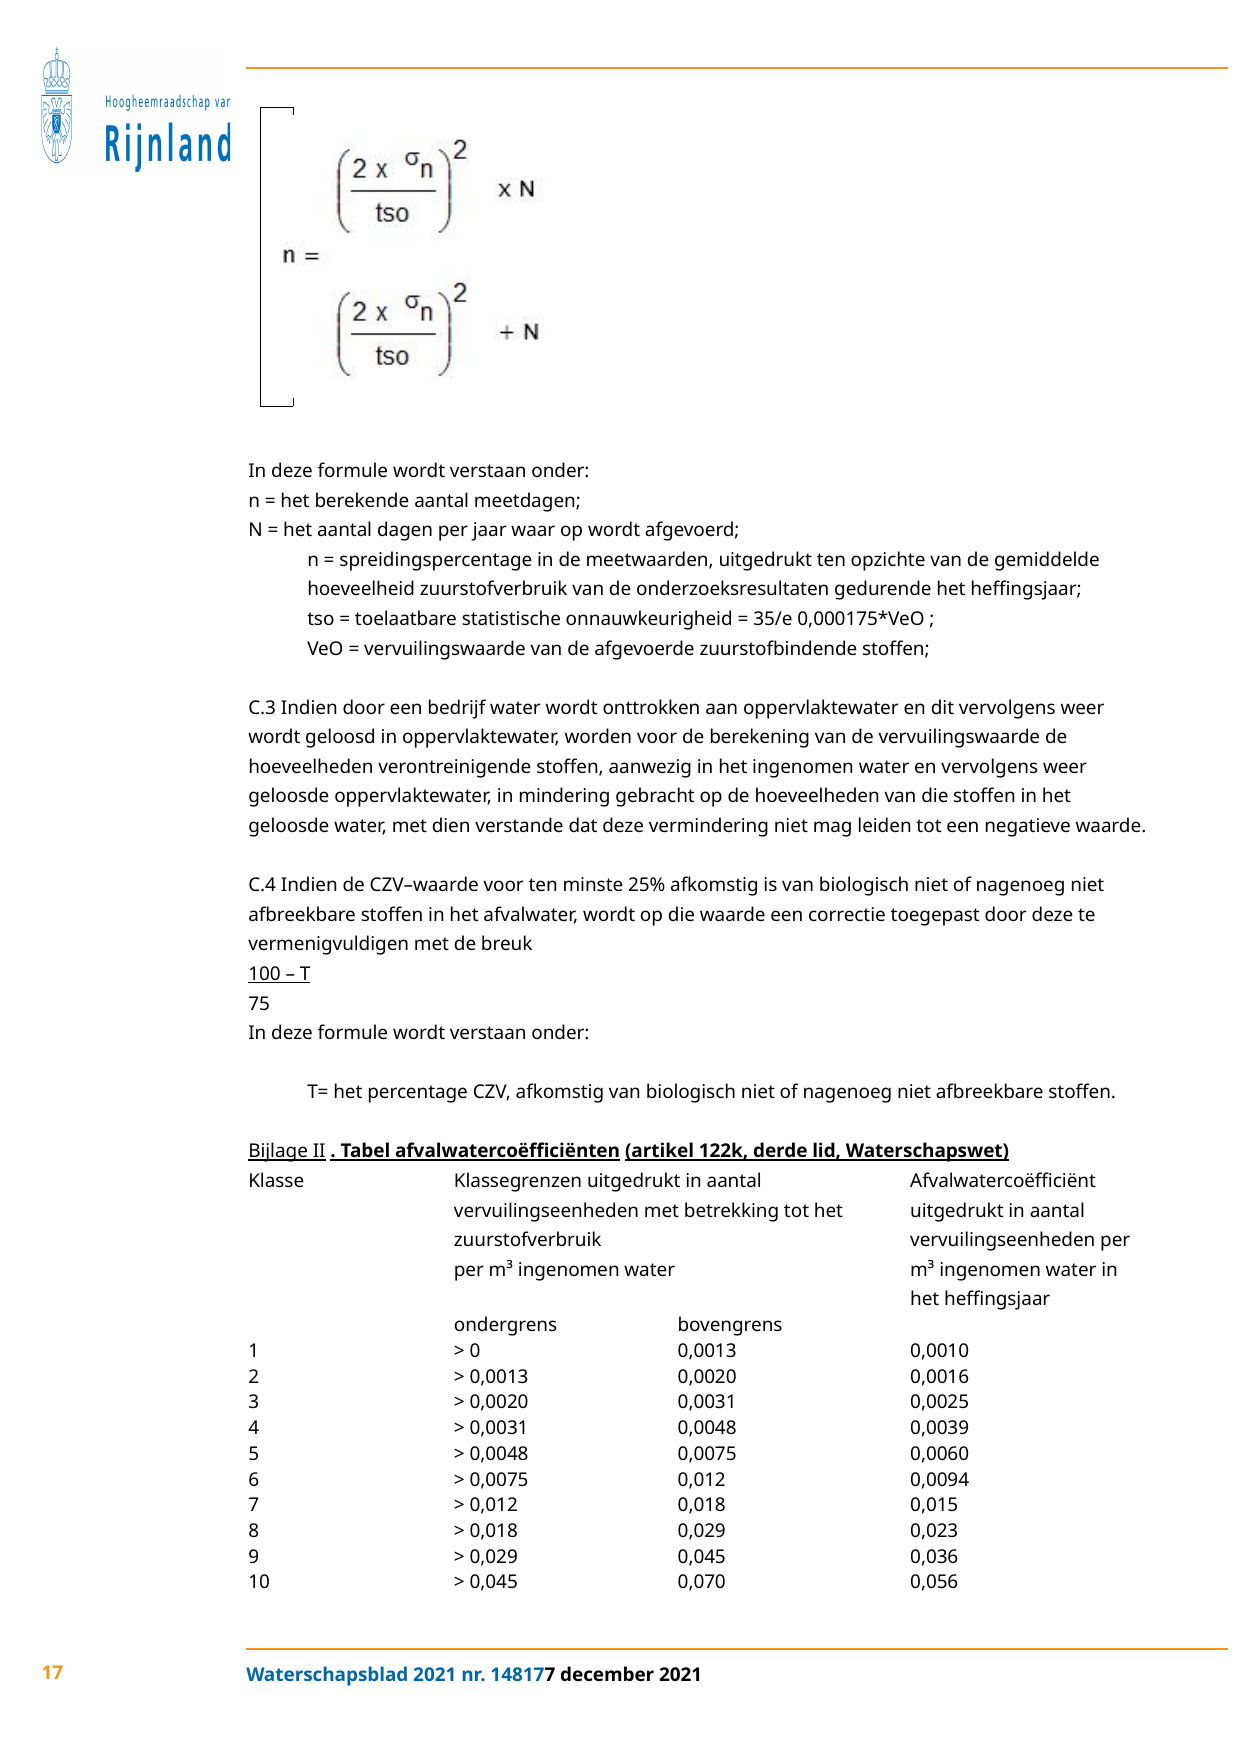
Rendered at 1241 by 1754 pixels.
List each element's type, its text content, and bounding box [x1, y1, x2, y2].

table_cell 0,0039 [910, 1414, 1152, 1440]
text C.3 Indien door een bedrijf water wordt onttrokken aan oppervlaktewater en dit vervolgens weer wordt geloosd in oppervlaktewater, worden voor de berekening van de vervuilingswaarde de hoeveelheden verontreinigende stoffen, aanwezig in het ingenomen water en vervolgens weer geloosde oppervlaktewater, in mindering gebracht op de hoeveelheden van die stoffen in het geloosde water, met dien verstande dat deze vermindering niet mag leiden tot een negatieve waarde. [248, 694, 1152, 838]
table_cell 0,036 [910, 1543, 1152, 1569]
text In deze formule wordt verstaan onder: [248, 1019, 1152, 1045]
table_cell 0,056 [910, 1569, 1152, 1594]
table_cell > 0,0013 [454, 1363, 677, 1388]
picture [268, 115, 554, 398]
table_cell 9 [248, 1543, 454, 1569]
table_cell > 0,0075 [454, 1466, 677, 1491]
table_cell ondergrens [454, 1311, 677, 1337]
table_cell [248, 1311, 454, 1337]
table_cell [910, 1311, 1152, 1337]
table_cell > 0,012 [454, 1491, 677, 1517]
table_cell 2 [248, 1363, 454, 1388]
picture [41, 47, 231, 172]
text 100 – T [248, 960, 1152, 986]
table_header Klassegrenzen uitgedrukt in aantal vervuilingseenheden met betrekking tot het zuurstofverbruik per m³ ingenomen water [454, 1167, 910, 1311]
table_cell bovengrens [678, 1311, 910, 1337]
table_cell 0,0075 [678, 1440, 910, 1466]
table_cell 0,045 [678, 1543, 910, 1569]
list T= het percentage CZV, afkomstig van biologisch niet of nagenoeg niet afbreekbare stoffen. [248, 1078, 1152, 1104]
table_header Klasse [248, 1167, 454, 1311]
table_cell > 0,045 [454, 1569, 677, 1594]
table_cell > 0 [454, 1337, 677, 1363]
list VeO = vervuilingswaarde van de afgevoerde zuurstofbindende stoffen; [248, 635, 1152, 660]
table_cell 6 [248, 1466, 454, 1491]
text In deze formule wordt verstaan onder: [248, 457, 1152, 483]
table_cell 0,0016 [910, 1363, 1152, 1388]
table_cell 10 [248, 1569, 454, 1594]
table_cell 0,0020 [678, 1363, 910, 1388]
text Bijlage II . Tabel afvalwatercoëfficiënten (artikel 122k, derde lid, Waterschapswet) [248, 1138, 1152, 1163]
table_cell 0,0025 [910, 1389, 1152, 1414]
table_cell 1 [248, 1337, 454, 1363]
table_cell 0,0013 [678, 1337, 910, 1363]
list tso = toelaatbare statistische onnauwkeurigheid = 35/e 0,000175*VeO ; [248, 605, 1152, 631]
table_cell 5 [248, 1440, 454, 1466]
text 75 [248, 990, 1152, 1015]
table_cell 0,0094 [910, 1466, 1152, 1491]
table_cell 0,012 [678, 1466, 910, 1491]
table_cell > 0,0048 [454, 1440, 677, 1466]
table_cell 0,018 [678, 1491, 910, 1517]
text C.4 Indien de CZV–waarde voor ten minste 25% afkomstig is van biologisch niet of nagenoeg niet afbreekbare stoffen in het afvalwater, wordt op die waarde een correctie toegepast door deze te vermenigvuldigen met de breuk [248, 871, 1152, 956]
table_cell 0,0010 [910, 1337, 1152, 1363]
table_header Afvalwatercoëfficiënt uitgedrukt in aantal vervuilingseenheden per m³ ingenomen water in het heffingsjaar [910, 1167, 1152, 1311]
table_cell > 0,018 [454, 1517, 677, 1543]
table_cell > 0,0031 [454, 1414, 677, 1440]
table_cell 4 [248, 1414, 454, 1440]
text n = het berekende aantal meetdagen; [248, 487, 1152, 512]
table_cell 0,015 [910, 1491, 1152, 1517]
list n = spreidingspercentage in de meetwaarden, uitgedrukt ten opzichte van de gemiddelde hoeveelheid zuurstofverbruik van de onderzoeksresultaten gedurende het heffingsjaar; [248, 546, 1152, 601]
table_cell 7 [248, 1491, 454, 1517]
table_cell 0,029 [678, 1517, 910, 1543]
table_cell 0,0060 [910, 1440, 1152, 1466]
table_cell 0,0031 [678, 1389, 910, 1414]
text N = het aantal dagen per jaar waar op wordt afgevoerd; [248, 516, 1152, 542]
table_cell > 0,0020 [454, 1389, 677, 1414]
table_cell > 0,029 [454, 1543, 677, 1569]
table_cell 0,070 [678, 1569, 910, 1594]
table_cell 0,023 [910, 1517, 1152, 1543]
table_cell 3 [248, 1389, 454, 1414]
table_cell 8 [248, 1517, 454, 1543]
table_cell 0,0048 [678, 1414, 910, 1440]
